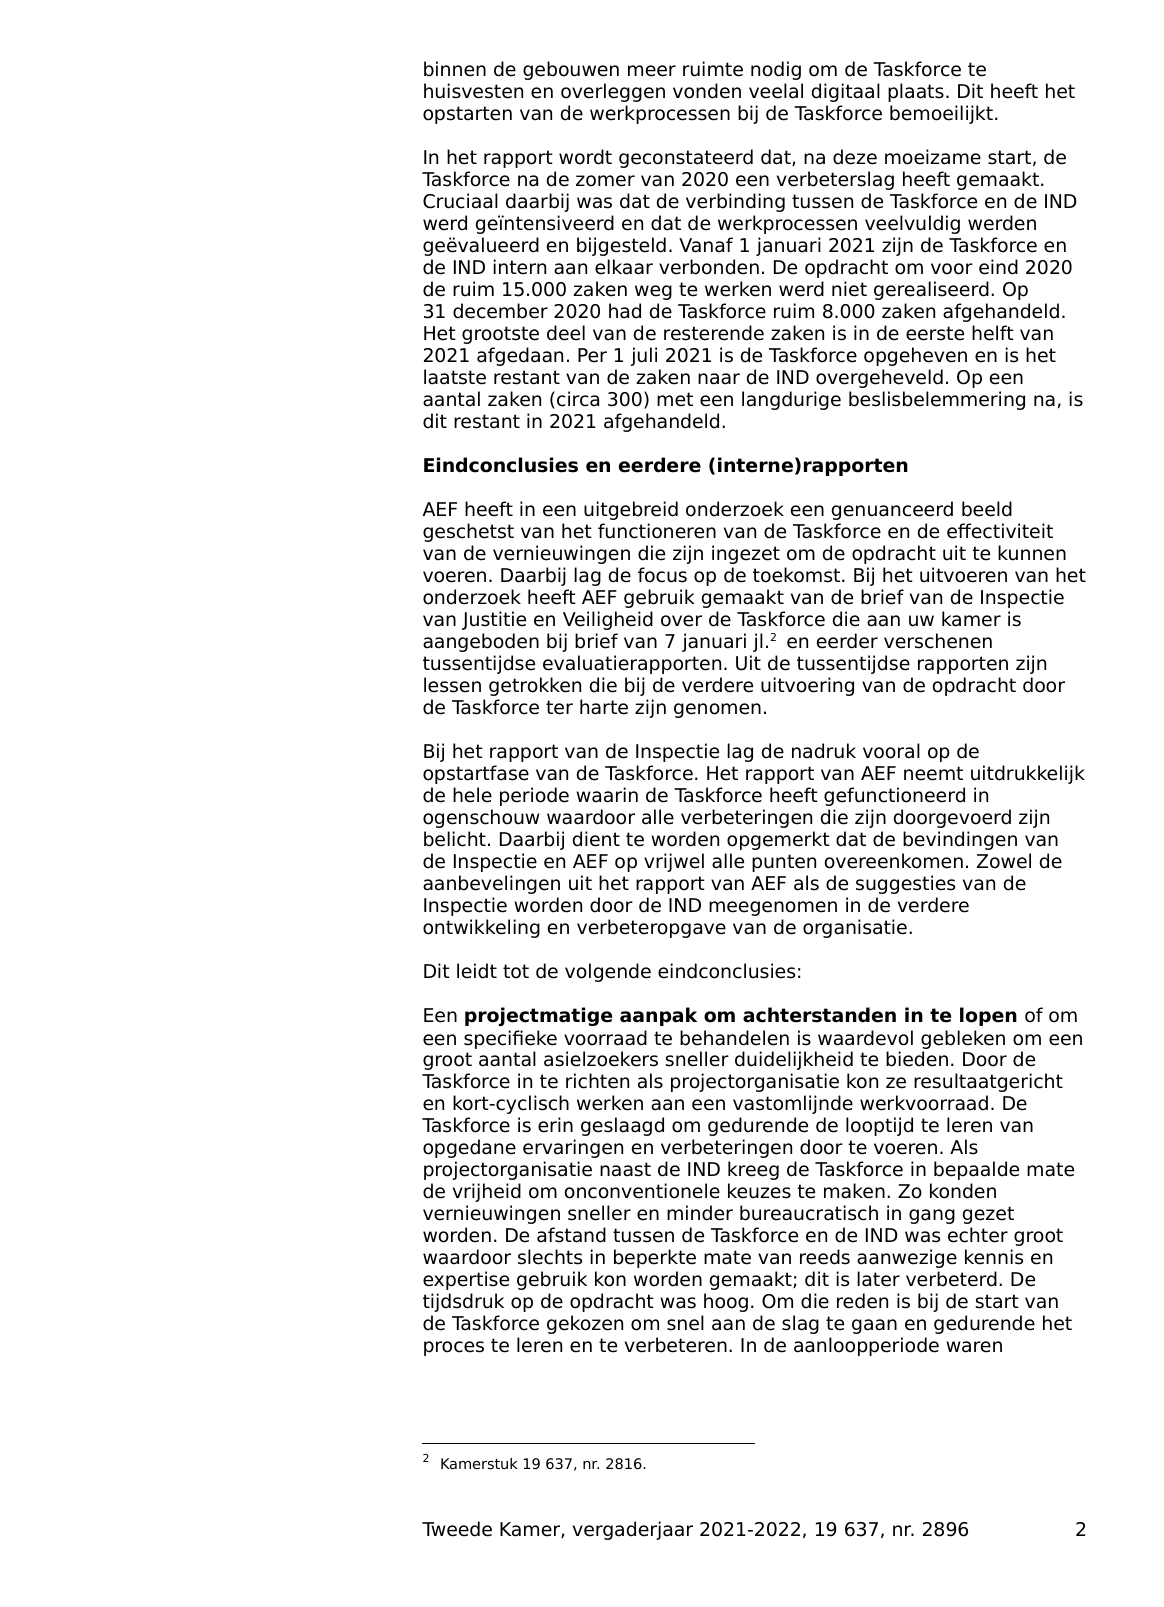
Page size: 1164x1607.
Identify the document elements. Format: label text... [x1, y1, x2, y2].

text Bij het rapport van de Inspectie lag de nadruk vooral op de opstartfase van de Taskforce. Het rapport van AEF neemt uitdrukkelijk de hele periode waarin de Taskforce heeft gefunctioneerd in ogenschouw waardoor alle verbeteringen die zijn doorgevoerd zijn belicht. Daarbij dient te worden opgemerkt dat de bevindingen van de Inspectie en AEF op vrijwel alle punten overeenkomen. Zowel de aanbevelingen uit het rapport van AEF als de suggesties van de Inspectie worden door de IND meegenomen in de verdere ontwikkeling en verbeteropgave van de organisatie. [422, 741, 1087, 939]
subtitle Eindconclusies en eerdere (interne)rapporten [422, 455, 1087, 477]
text In het rapport wordt geconstateerd dat, na deze moeizame start, de Taskforce na de zomer van 2020 een verbeterslag heeft gemaakt. Cruciaal daarbij was dat de verbinding tussen de Taskforce en de IND werd geïntensiveerd en dat de werkprocessen veelvuldig werden geëvalueerd en bijgesteld. Vanaf 1 januari 2021 zijn de Taskforce en de IND intern aan elkaar verbonden. De opdracht om voor eind 2020 de ruim 15.000 zaken weg te werken werd niet gerealiseerd. Op 31 december 2020 had de Taskforce ruim 8.000 zaken afgehandeld. Het grootste deel van de resterende zaken is in de eerste helft van 2021 afgedaan. Per 1 juli 2021 is de Taskforce opgeheven en is het laatste restant van de zaken naar de IND overgeheveld. Op een aantal zaken (circa 300) met een langdurige beslisbelemmering na, is dit restant in 2021 afgehandeld. [422, 147, 1087, 433]
text Een projectmatige aanpak om achterstanden in te lopen of om een specifieke voorraad te behandelen is waardevol gebleken om een groot aantal asielzoekers sneller duidelijkheid te bieden. Door de Taskforce in te richten als projectorganisatie kon ze resultaatgericht en kort-cyclisch werken aan een vastomlijnde werkvoorraad. De Taskforce is erin geslaagd om gedurende de looptijd te leren van opgedane ervaringen en verbeteringen door te voeren. Als projectorganisatie naast de IND kreeg de Taskforce in bepaalde mate de vrijheid om onconventionele keuzes te maken. Zo konden vernieuwingen sneller en minder bureaucratisch in gang gezet worden. De afstand tussen de Taskforce en de IND was echter groot waardoor slechts in beperkte mate van reeds aanwezige kennis en expertise gebruik kon worden gemaakt; dit is later verbeterd. De tijdsdruk op de opdracht was hoog. Om die reden is bij de start van de Taskforce gekozen om snel aan de slag te gaan en gedurende het proces te leren en te verbeteren. In de aanloopperiode waren [422, 1005, 1087, 1357]
text binnen de gebouwen meer ruimte nodig om de Taskforce te huisvesten en overleggen vonden veelal digitaal plaats. Dit heeft het opstarten van de werkprocessen bij de Taskforce bemoeilijkt. [422, 59, 1087, 125]
text Dit leidt tot de volgende eindconclusies: [422, 961, 1087, 983]
text AEF heeft in een uitgebreid onderzoek een genuanceerd beeld geschetst van het functioneren van de Taskforce en de effectiviteit van de vernieuwingen die zijn ingezet om de opdracht uit te kunnen voeren. Daarbij lag de focus op de toekomst. Bij het uitvoeren van het onderzoek heeft AEF gebruik gemaakt van de brief van de Inspectie van Justitie en Veiligheid over de Taskforce die aan uw kamer is aangeboden bij brief van 7 januari jl. en eerder verschenen tussentijdse evaluatierapporten. Uit de tussentijdse rapporten zijn lessen getrokken die bij de verdere uitvoering van de opdracht door de Taskforce ter harte zijn genomen. [422, 499, 1087, 719]
text Kamerstuk 19 637, nr. 2816. [422, 1452, 1087, 1474]
